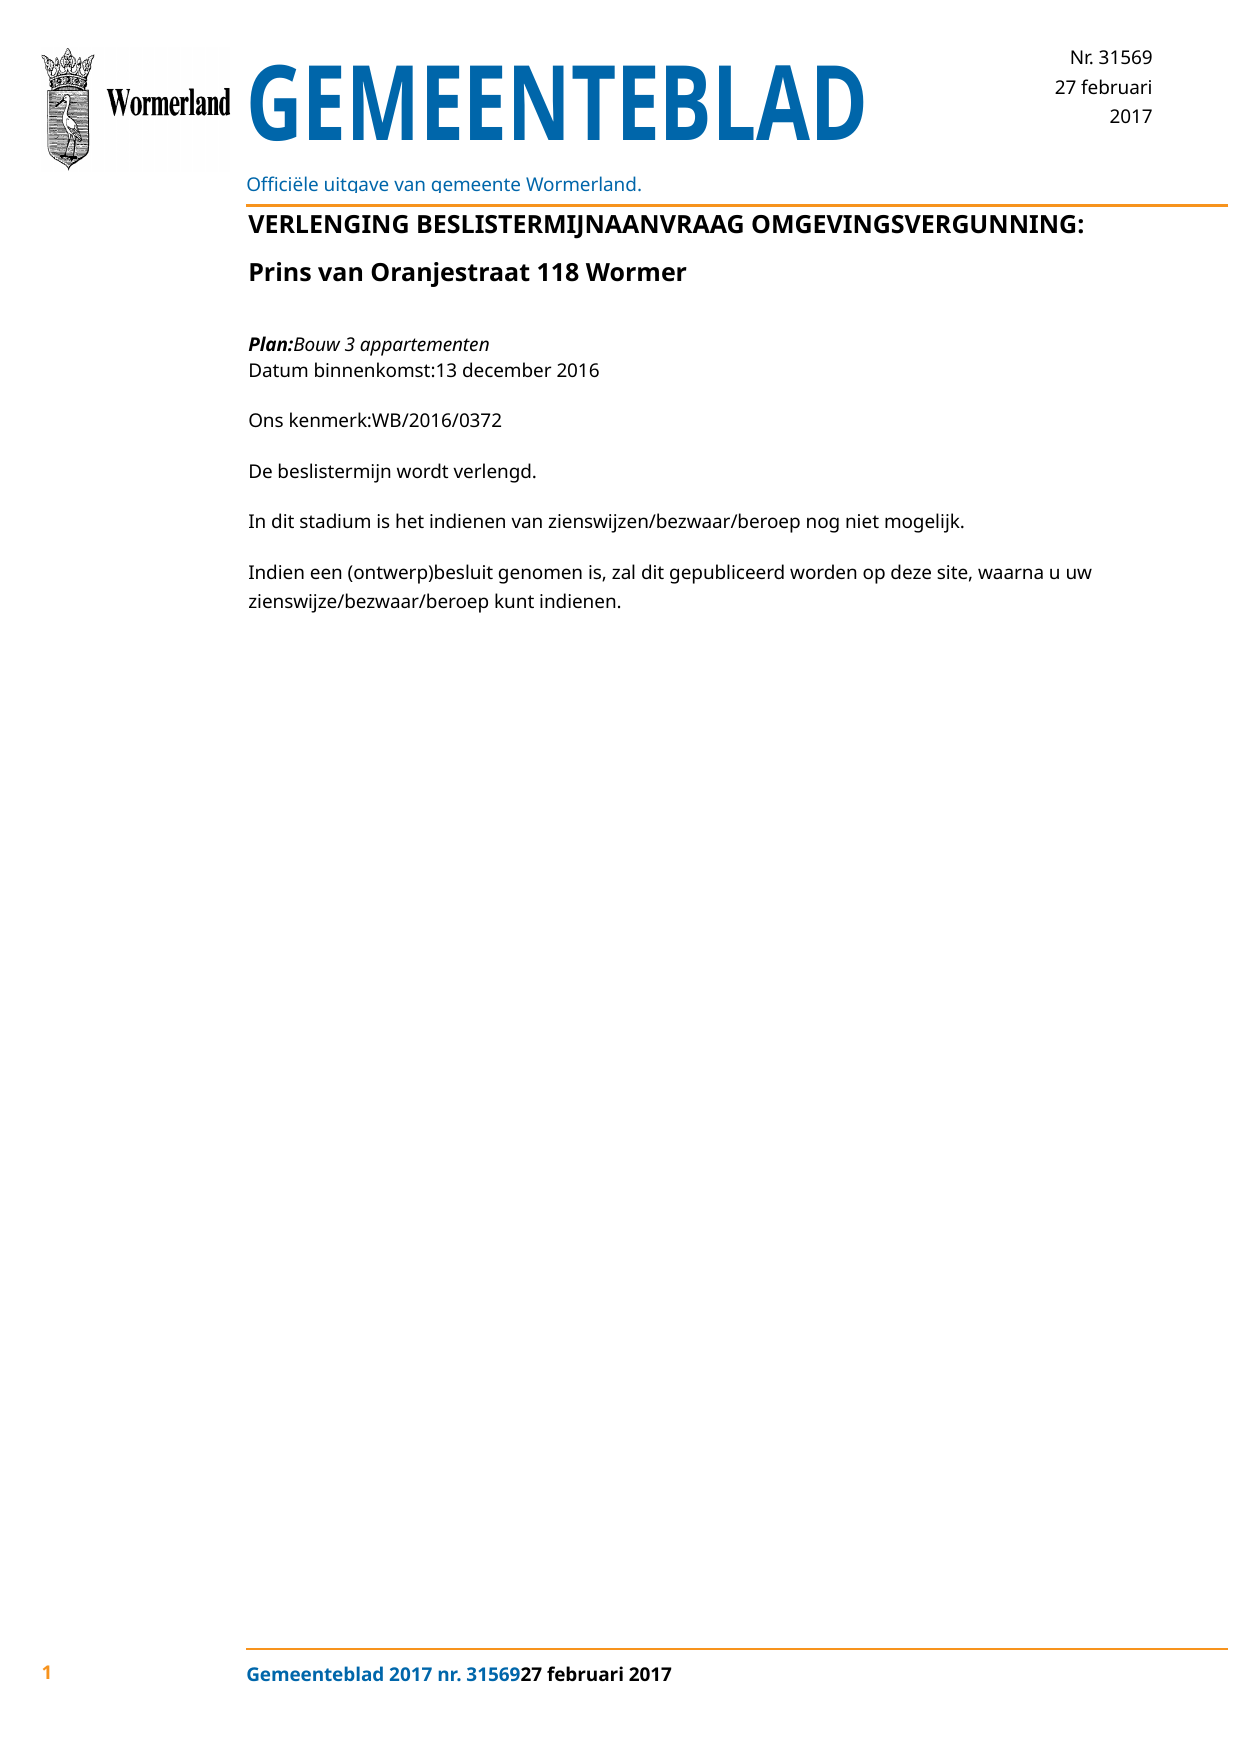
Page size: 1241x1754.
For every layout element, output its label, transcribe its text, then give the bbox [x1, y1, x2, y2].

text De beslistermijn wordt verlengd. [248, 458, 1152, 484]
text Ons kenmerk:WB/2016/0372 [248, 408, 1152, 433]
text VERLENGING BESLISTERMIJNAANVRAAG OMGEVINGSVERGUNNING: Prins van Oranjestraat 118 Wormer [248, 207, 1152, 288]
text Plan:Bouw 3 appartementen [248, 331, 1152, 357]
text Datum binnenkomst:13 december 2016 [248, 357, 1152, 383]
text In dit stadium is het indienen van zienswijzen/bezwaar/beroep nog niet mogelijk. [248, 508, 1152, 534]
picture [41, 47, 231, 172]
text Indien een (ontwerp)besluit genomen is, zal dit gepubliceerd worden op deze site, waarna u uw zienswijze/bezwaar/beroep kunt indienen. [248, 559, 1152, 614]
